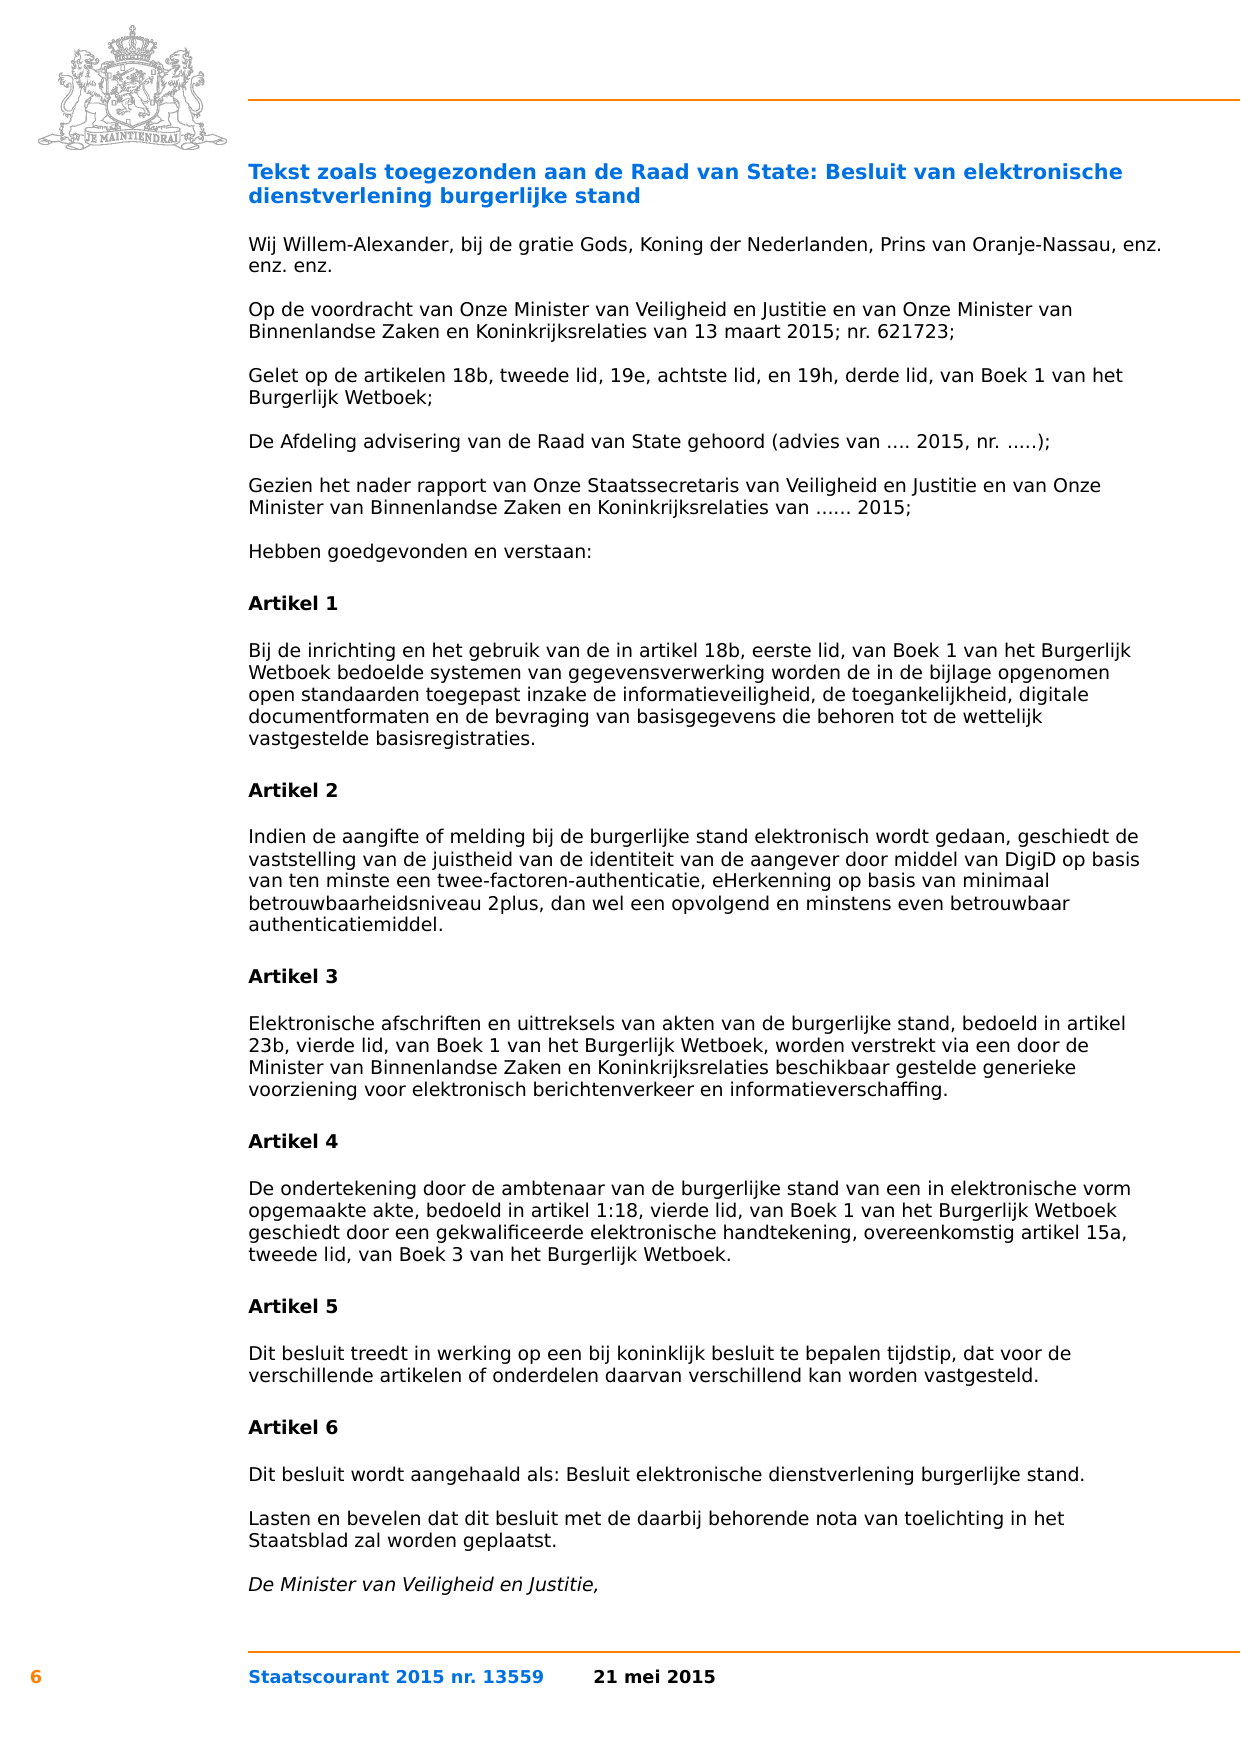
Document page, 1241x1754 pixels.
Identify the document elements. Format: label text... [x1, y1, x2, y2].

text Gelet op de artikelen 18b, tweede lid, 19e, achtste lid, en 19h, derde lid, van Boek 1 van het Burgerlijk Wetboek; [248, 365, 1163, 409]
subtitle Artikel 2 [248, 779, 1163, 801]
subtitle Artikel 1 [248, 593, 1163, 614]
subtitle Tekst zoals toegezonden aan de Raad van State: Besluit van elektronische dienstverlening burgerlijke stand [248, 160, 1163, 208]
subtitle Artikel 3 [248, 966, 1163, 988]
text Op de voordracht van Onze Minister van Veiligheid en Justitie en van Onze Minister van Binnenlandse Zaken en Koninkrijksrelaties van 13 maart 2015; nr. 621723; [248, 299, 1163, 343]
text Wij Willem-Alexander, bij de gratie Gods, Koning der Nederlanden, Prins van Oranje-Nassau, enz. enz. enz. [248, 233, 1163, 277]
text Indien de aangifte of melding bij de burgerlijke stand elektronisch wordt gedaan, geschiedt de vaststelling van de juistheid van de identiteit van de aangever door middel van DigiD op basis van ten minste een twee-factoren-authenticatie, eHerkenning op basis van minimaal betrouwbaarheidsniveau 2plus, dan wel een opvolgend en minstens even betrouwbaar authenticatiemiddel. [248, 826, 1163, 936]
text Hebben goedgevonden en verstaan: [248, 541, 1163, 563]
text De Minister van Veiligheid en Justitie, [248, 1574, 1163, 1596]
text Elektronische afschriften en uittreksels van akten van de burgerlijke stand, bedoeld in artikel 23b, vierde lid, van Boek 1 van het Burgerlijk Wetboek, worden verstrekt via een door de Minister van Binnenlandse Zaken en Koninkrijksrelaties beschikbaar gestelde generieke voorziening voor elektronisch berichtenverkeer en informatieverschaffing. [248, 1013, 1163, 1101]
text Lasten en bevelen dat dit besluit met de daarbij behorende nota van toelichting in het Staatsblad zal worden geplaatst. [248, 1508, 1163, 1552]
subtitle Artikel 6 [248, 1417, 1163, 1439]
picture [38, 25, 227, 150]
text Bij de inrichting en het gebruik van de in artikel 18b, eerste lid, van Boek 1 van het Burgerlijk Wetboek bedoelde systemen van gegevensverwerking worden de in de bijlage opgenomen open standaarden toegepast inzake de informatieveiligheid, de toegankelijkheid, digitale documentformaten en de bevraging van basisgegevens die behoren tot de wettelijk vastgestelde basisregistraties. [248, 639, 1163, 749]
subtitle Artikel 5 [248, 1296, 1163, 1318]
text De ondertekening door de ambtenaar van de burgerlijke stand van een in elektronische vorm opgemaakte akte, bedoeld in artikel 1:18, vierde lid, van Boek 1 van het Burgerlijk Wetboek geschiedt door een gekwalificeerde elektronische handtekening, overeenkomstig artikel 15a, tweede lid, van Boek 3 van het Burgerlijk Wetboek. [248, 1178, 1163, 1266]
text Dit besluit treedt in werking op een bij koninklijk besluit te bepalen tijdstip, dat voor de verschillende artikelen of onderdelen daarvan verschillend kan worden vastgesteld. [248, 1343, 1163, 1387]
text De Afdeling advisering van de Raad van State gehoord (advies van .... 2015, nr. .....); [248, 431, 1163, 453]
text Dit besluit wordt aangehaald als: Besluit elektronische dienstverlening burgerlijke stand. [248, 1464, 1163, 1486]
text Gezien het nader rapport van Onze Staatssecretaris van Veiligheid en Justitie en van Onze Minister van Binnenlandse Zaken en Koninkrijksrelaties van ...... 2015; [248, 475, 1163, 519]
subtitle Artikel 4 [248, 1131, 1163, 1153]
